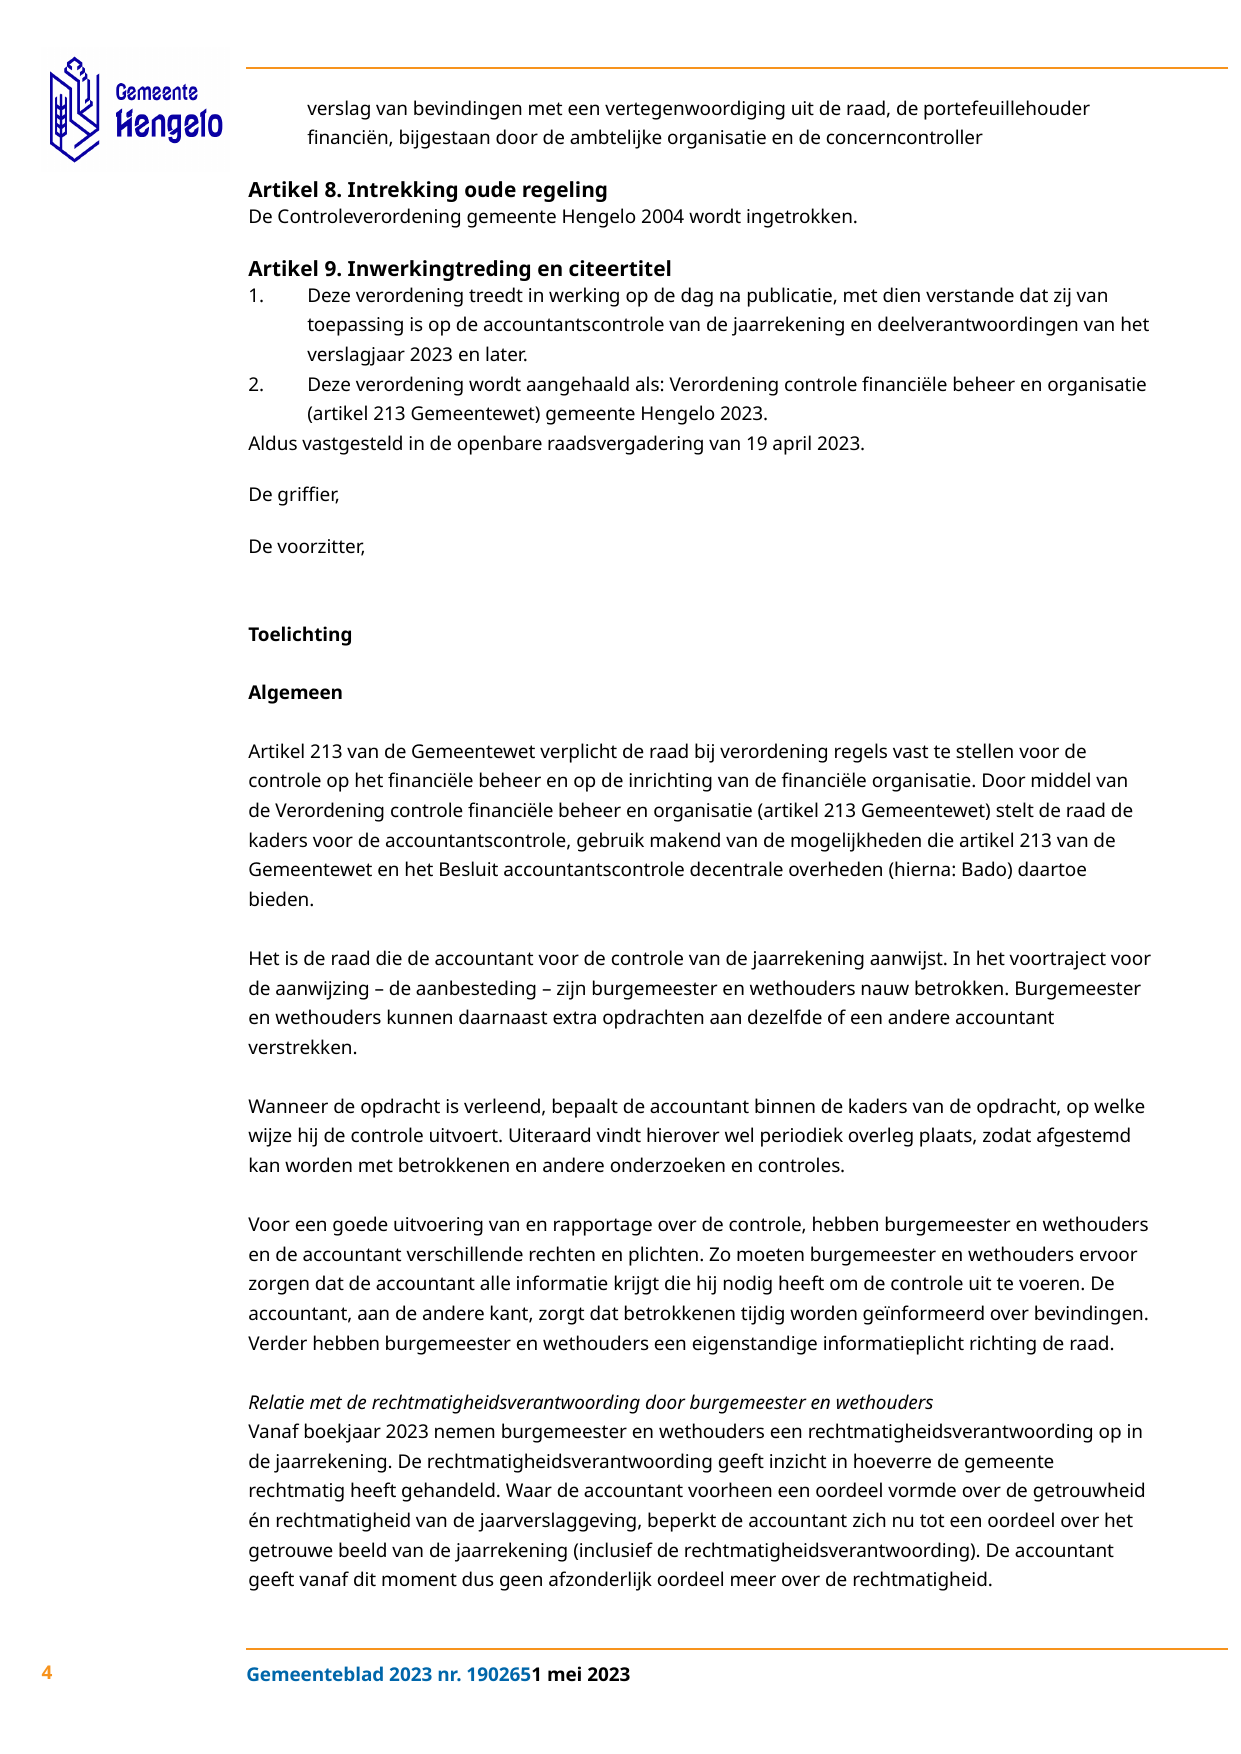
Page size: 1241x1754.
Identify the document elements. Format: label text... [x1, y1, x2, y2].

text Voor een goede uitvoering van en rapportage over de controle, hebben burgemeester en wethouders en de accountant verschillende rechten en plichten. Zo moeten burgemeester en wethouders ervoor zorgen dat de accountant alle informatie krijgt die hij nodig heeft om de controle uit te voeren. De accountant, aan de andere kant, zorgt dat betrokkenen tijdig worden geïnformeerd over bevindingen. [248, 1211, 1152, 1326]
text Artikel 9. Inwerkingtreding en citeertitel [248, 254, 1152, 282]
text Algemeen [248, 679, 1152, 705]
text Toelichting [248, 610, 1152, 650]
text Vanaf boekjaar 2023 nemen burgemeester en wethouders een rechtmatigheidsverantwoording op in de jaarrekening. De rechtmatigheidsverantwoording geeft inzicht in hoeverre de gemeente rechtmatig heeft gehandeld. Waar de accountant voorheen een oordeel vormde over de getrouwheid én rechtmatigheid van de jaarverslaggeving, beperkt de accountant zich nu tot een oordeel over het getrouwe beeld van de jaarrekening (inclusief de rechtmatigheidsverantwoording). De accountant geeft vanaf dit moment dus geen afzonderlijk oordeel meer over de rechtmatigheid. [248, 1418, 1152, 1592]
text Verder hebben burgemeester en wethouders een eigenstandige informatieplicht richting de raad. [248, 1330, 1152, 1356]
list Deze verordening wordt aangehaald als: Verordening controle financiële beheer en organisatie (artikel 213 Gemeentewet) gemeente Hengelo 2023. [248, 371, 1152, 426]
text Aldus vastgesteld in de openbare raadsvergadering van 19 april 2023. [248, 430, 1152, 456]
text Het is de raad die de accountant voor de controle van de jaarrekening aanwijst. In het voortraject voor de aanwijzing – de aanbesteding – zijn burgemeester en wethouders nauw betrokken. Burgemeester en wethouders kunnen daarnaast extra opdrachten aan dezelfde of een andere accountant verstrekken. [248, 945, 1152, 1060]
text De Controleverordening gemeente Hengelo 2004 wordt ingetrokken. [248, 203, 1152, 229]
list Deze verordening treedt in werking op de dag na publicatie, met dien verstande dat zij van toepassing is op de accountantscontrole van de jaarrekening en deelverantwoordingen van het verslagjaar 2023 en later. [248, 282, 1152, 367]
text Wanneer de opdracht is verleend, bepaalt de accountant binnen de kaders van de opdracht, op welke wijze hij de controle uitvoert. Uiteraard vindt hierover wel periodiek overleg plaats, zodat afgestemd kan worden met betrokkenen en andere onderzoeken en controles. [248, 1093, 1152, 1178]
text Relatie met de rechtmatigheidsverantwoording door burgemeester en wethouders [248, 1389, 1152, 1415]
picture [41, 47, 231, 172]
text Artikel 213 van de Gemeentewet verplicht de raad bij verordening regels vast te stellen voor de controle op het financiële beheer en op de inrichting van de financiële organisatie. Door middel van de Verordening controle financiële beheer en organisatie (artikel 213 Gemeentewet) stelt de raad de kaders voor de accountantscontrole, gebruik makend van de mogelijkheden die artikel 213 van de Gemeentewet en het Besluit accountantscontrole decentrale overheden (hierna: Bado) daartoe bieden. [248, 738, 1152, 912]
text Artikel 8. Intrekking oude regeling [248, 175, 1152, 203]
list verslag van bevindingen met een vertegenwoordiging uit de raad, de portefeuillehouder financiën, bijgestaan door de ambtelijke organisatie en de concerncontroller [248, 95, 1152, 150]
text De voorzitter, [248, 533, 1152, 559]
text De griffier, [248, 481, 1152, 507]
